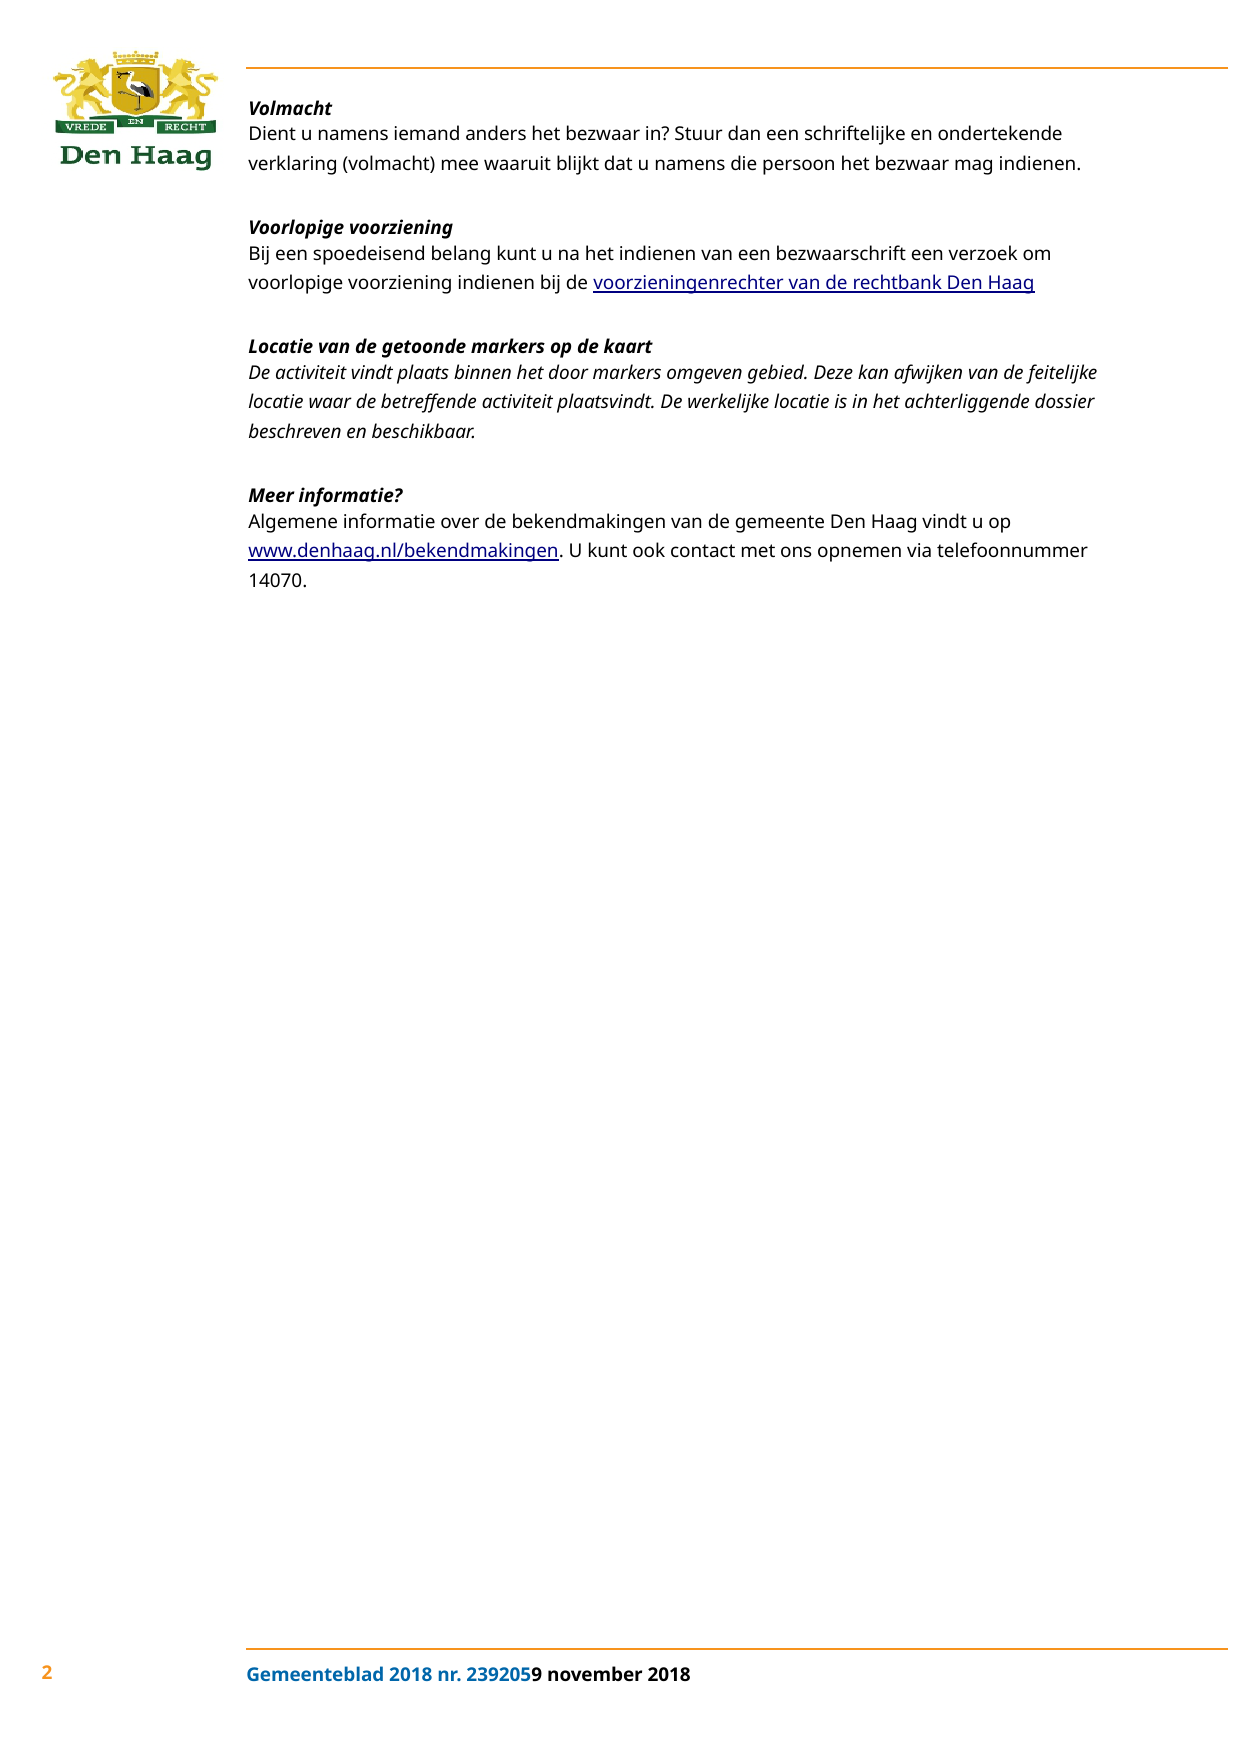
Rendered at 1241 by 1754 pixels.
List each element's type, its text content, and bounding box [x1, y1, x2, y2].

text Voorlopige voorziening [248, 214, 1152, 240]
text Dient u namens iemand anders het bezwaar in? Stuur dan een schriftelijke en ondertekende verklaring (volmacht) mee waaruit blijkt dat u namens die persoon het bezwaar mag indienen. [248, 121, 1152, 176]
text Locatie van de getoonde markers op de kaart [248, 333, 1152, 359]
text De activiteit vindt plaats binnen het door markers omgeven gebied. Deze kan afwijken van de feitelijke locatie waar de betreffende activiteit plaatsvindt. De werkelijke locatie is in het achterliggende dossier beschreven en beschikbaar. [248, 359, 1152, 444]
text Algemene informatie over de bekendmakingen van de gemeente Den Haag vindt u op www.denhaag.nl/bekendmakingen. U kunt ook contact met ons opnemen via telefoonnummer 14070. [248, 508, 1152, 593]
text Bij een spoedeisend belang kunt u na het indienen van een bezwaarschrift een verzoek om voorlopige voorziening indienen bij de voorzieningenrechter van de rechtbank Den Haag [248, 240, 1152, 295]
text Meer informatie? [248, 482, 1152, 508]
text Volmacht [248, 95, 1152, 121]
picture [41, 47, 231, 172]
